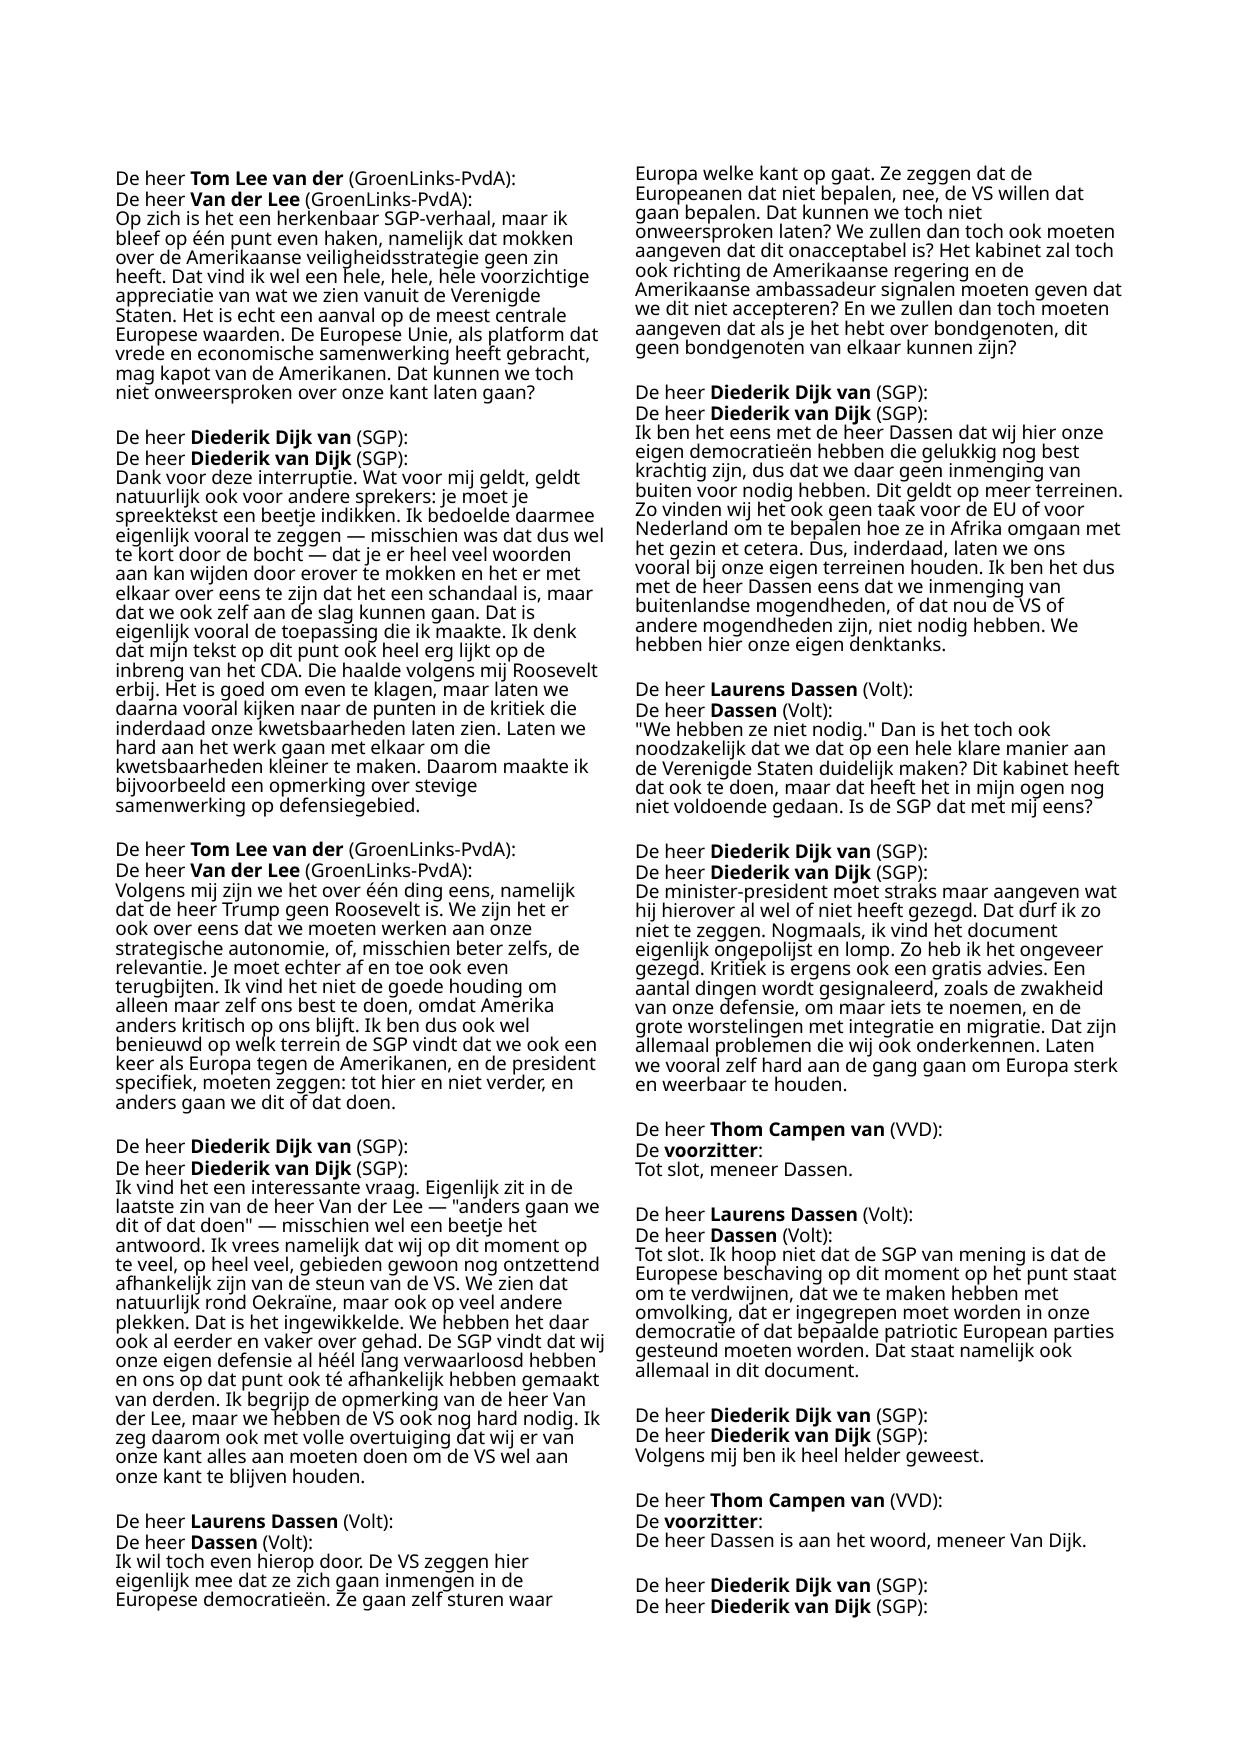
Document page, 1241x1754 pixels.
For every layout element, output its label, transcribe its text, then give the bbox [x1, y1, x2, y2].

text De heer Dassen is aan het woord, meneer Van Dijk. [635, 1532, 1125, 1551]
text Tot slot. Ik hoop niet dat de SGP van mening is dat de Europese beschaving op dit moment op het punt staat om te verdwijnen, dat we te maken hebben met omvolking, dat er ingegrepen moet worden in onze democratie of dat bepaalde patriotic European parties gesteund moeten worden. Dat staat namelijk ook allemaal in dit document. [635, 1246, 1125, 1381]
text De heer Thom Campen van (VVD): [635, 1116, 1125, 1142]
text De heer Laurens Dassen (Volt): [635, 676, 1125, 702]
text De heer Diederik Dijk van (SGP): [115, 424, 605, 450]
text De heer Diederik Dijk van (SGP): [635, 838, 1125, 864]
text De heer Dassen (Volt): [635, 702, 1125, 721]
text De heer Diederik van Dijk (SGP): [115, 1159, 605, 1179]
text Ik wil toch even hierop door. De VS zeggen hier eigenlijk mee dat ze zich gaan inmengen in de Europese democratieën. Ze gaan zelf sturen waar [115, 1553, 605, 1611]
text "We hebben ze niet nodig." Dan is het toch ook noodzakelijk dat we dat op een hele klare manier aan de Verenigde Staten duidelijk maken? Dit kabinet heeft dat ook te doen, maar dat heeft het in mijn ogen nog niet voldoende gedaan. Is de SGP dat met mij eens? [635, 721, 1125, 817]
text De heer Laurens Dassen (Volt): [635, 1201, 1125, 1227]
text Dank voor deze interruptie. Wat voor mij geldt, geldt natuurlijk ook voor andere sprekers: je moet je spreektekst een beetje indikken. Ik bedoelde daarmee eigenlijk vooral te zeggen — misschien was dat dus wel te kort door de bocht — dat je er heel veel woorden aan kan wijden door erover te mokken en het er met elkaar over eens te zijn dat het een schandaal is, maar dat we ook zelf aan de slag kunnen gaan. Dat is eigenlijk vooral de toepassing die ik maakte. Ik denk dat mijn tekst op dit punt ook heel erg lijkt op de inbreng van het CDA. Die haalde volgens mij Roosevelt erbij. Het is goed om even te klagen, maar laten we daarna vooral kijken naar de punten in de kritiek die inderdaad onze kwetsbaarheden laten zien. Laten we hard aan het werk gaan met elkaar om die kwetsbaarheden kleiner te maken. Daarom maakte ik bijvoorbeeld een opmerking over stevige samenwerking op defensiegebied. [115, 469, 605, 816]
text Europa welke kant op gaat. Ze zeggen dat de Europeanen dat niet bepalen, nee, de VS willen dat gaan bepalen. Dat kunnen we toch niet onweersproken laten? We zullen dan toch ook moeten aangeven dat dit onacceptabel is? Het kabinet zal toch ook richting de Amerikaanse regering en de Amerikaanse ambassadeur signalen moeten geven dat we dit niet accepteren? En we zullen dan toch moeten aangeven dat als je het hebt over bondgenoten, dit geen bondgenoten van elkaar kunnen zijn? [635, 165, 1125, 358]
text De heer Van der Lee (GroenLinks-PvdA): [115, 862, 605, 882]
text De heer Tom Lee van der (GroenLinks-PvdA): [115, 165, 605, 191]
text Volgens mij zijn we het over één ding eens, namelijk dat de heer Trump geen Roosevelt is. We zijn het er ook over eens dat we moeten werken aan onze strategische autonomie, of, misschien beter zelfs, de relevantie. Je moet echter af en toe ook even terugbijten. Ik vind het niet de goede houding om alleen maar zelf ons best te doen, omdat Amerika anders kritisch op ons blijft. Ik ben dus ook wel benieuwd op welk terrein de SGP vindt dat we ook een keer als Europa tegen de Amerikanen, en de president specifiek, moeten zeggen: tot hier en niet verder, en anders gaan we dit of dat doen. [115, 882, 605, 1113]
text Ik ben het eens met de heer Dassen dat wij hier onze eigen democratieën hebben die gelukkig nog best krachtig zijn, dus dat we daar geen inmenging van buiten voor nodig hebben. Dit geldt op meer terreinen. Zo vinden wij het ook geen taak voor de EU of voor Nederland om te bepalen hoe ze in Afrika omgaan met het gezin et cetera. Dus, inderdaad, laten we ons vooral bij onze eigen terreinen houden. Ik ben het dus met de heer Dassen eens dat we inmenging van buitenlandse mogendheden, of dat nou de VS of andere mogendheden zijn, niet nodig hebben. We hebben hier onze eigen denktanks. [635, 424, 1125, 655]
text De heer Thom Campen van (VVD): [635, 1487, 1125, 1513]
text De minister-president moet straks maar aangeven wat hij hierover al wel of niet heeft gezegd. Dat durf ik zo niet te zeggen. Nogmaals, ik vind het document eigenlijk ongepolijst en lomp. Zo heb ik het ongeveer gezegd. Kritiek is ergens ook een gratis advies. Een aantal dingen wordt gesignaleerd, zoals de zwakheid van onze defensie, om maar iets te noemen, en de grote worstelingen met integratie en migratie. Dat zijn allemaal problemen die wij ook onderkennen. Laten we vooral zelf hard aan de gang gaan om Europa sterk en weerbaar te houden. [635, 883, 1125, 1095]
text De heer Diederik van Dijk (SGP): [635, 404, 1125, 424]
text Op zich is het een herkenbaar SGP-verhaal, maar ik bleef op één punt even haken, namelijk dat mokken over de Amerikaanse veiligheidsstrategie geen zin heeft. Dat vind ik wel een hele, hele, hele voorzichtige appreciatie van wat we zien vanuit de Verenigde Staten. Het is echt een aanval op de meest centrale Europese waarden. De Europese Unie, als platform dat vrede en economische samenwerking heeft gebracht, mag kapot van de Amerikanen. Dat kunnen we toch niet onweersproken over onze kant laten gaan? [115, 210, 605, 403]
text De heer Diederik van Dijk (SGP): [635, 864, 1125, 883]
text De heer Diederik Dijk van (SGP): [635, 1572, 1125, 1598]
text De heer Dassen (Volt): [635, 1227, 1125, 1246]
text Tot slot, meneer Dassen. [635, 1161, 1125, 1180]
text De voorzitter: [635, 1142, 1125, 1161]
text Ik vind het een interessante vraag. Eigenlijk zit in de laatste zin van de heer Van der Lee — "anders gaan we dit of dat doen" — misschien wel een beetje het antwoord. Ik vrees namelijk dat wij op dit moment op te veel, op heel veel, gebieden gewoon nog ontzettend afhankelijk zijn van de steun van de VS. We zien dat natuurlijk rond Oekraïne, maar ook op veel andere plekken. Dat is het ingewikkelde. We hebben het daar ook al eerder en vaker over gehad. De SGP vindt dat wij onze eigen defensie al héél lang verwaarloosd hebben en ons op dat punt ook té afhankelijk hebben gemaakt van derden. Ik begrijp de opmerking van de heer Van der Lee, maar we hebben de VS ook nog hard nodig. Ik zeg daarom ook met volle overtuiging dat wij er van onze kant alles aan moeten doen om de VS wel aan onze kant te blijven houden. [115, 1179, 605, 1487]
text De heer Diederik van Dijk (SGP): [115, 450, 605, 469]
text De heer Diederik Dijk van (SGP): [635, 1402, 1125, 1427]
text De voorzitter: [635, 1513, 1125, 1532]
text De heer Laurens Dassen (Volt): [115, 1508, 605, 1534]
text De heer Dassen (Volt): [115, 1534, 605, 1553]
text Volgens mij ben ik heel helder geweest. [635, 1447, 1125, 1466]
text De heer Van der Lee (GroenLinks-PvdA): [115, 191, 605, 210]
text De heer Diederik Dijk van (SGP): [115, 1134, 605, 1159]
text De heer Diederik Dijk van (SGP): [635, 379, 1125, 404]
text De heer Diederik van Dijk (SGP): [635, 1427, 1125, 1447]
text De heer Diederik van Dijk (SGP): [635, 1598, 1125, 1617]
text De heer Tom Lee van der (GroenLinks-PvdA): [115, 837, 605, 862]
